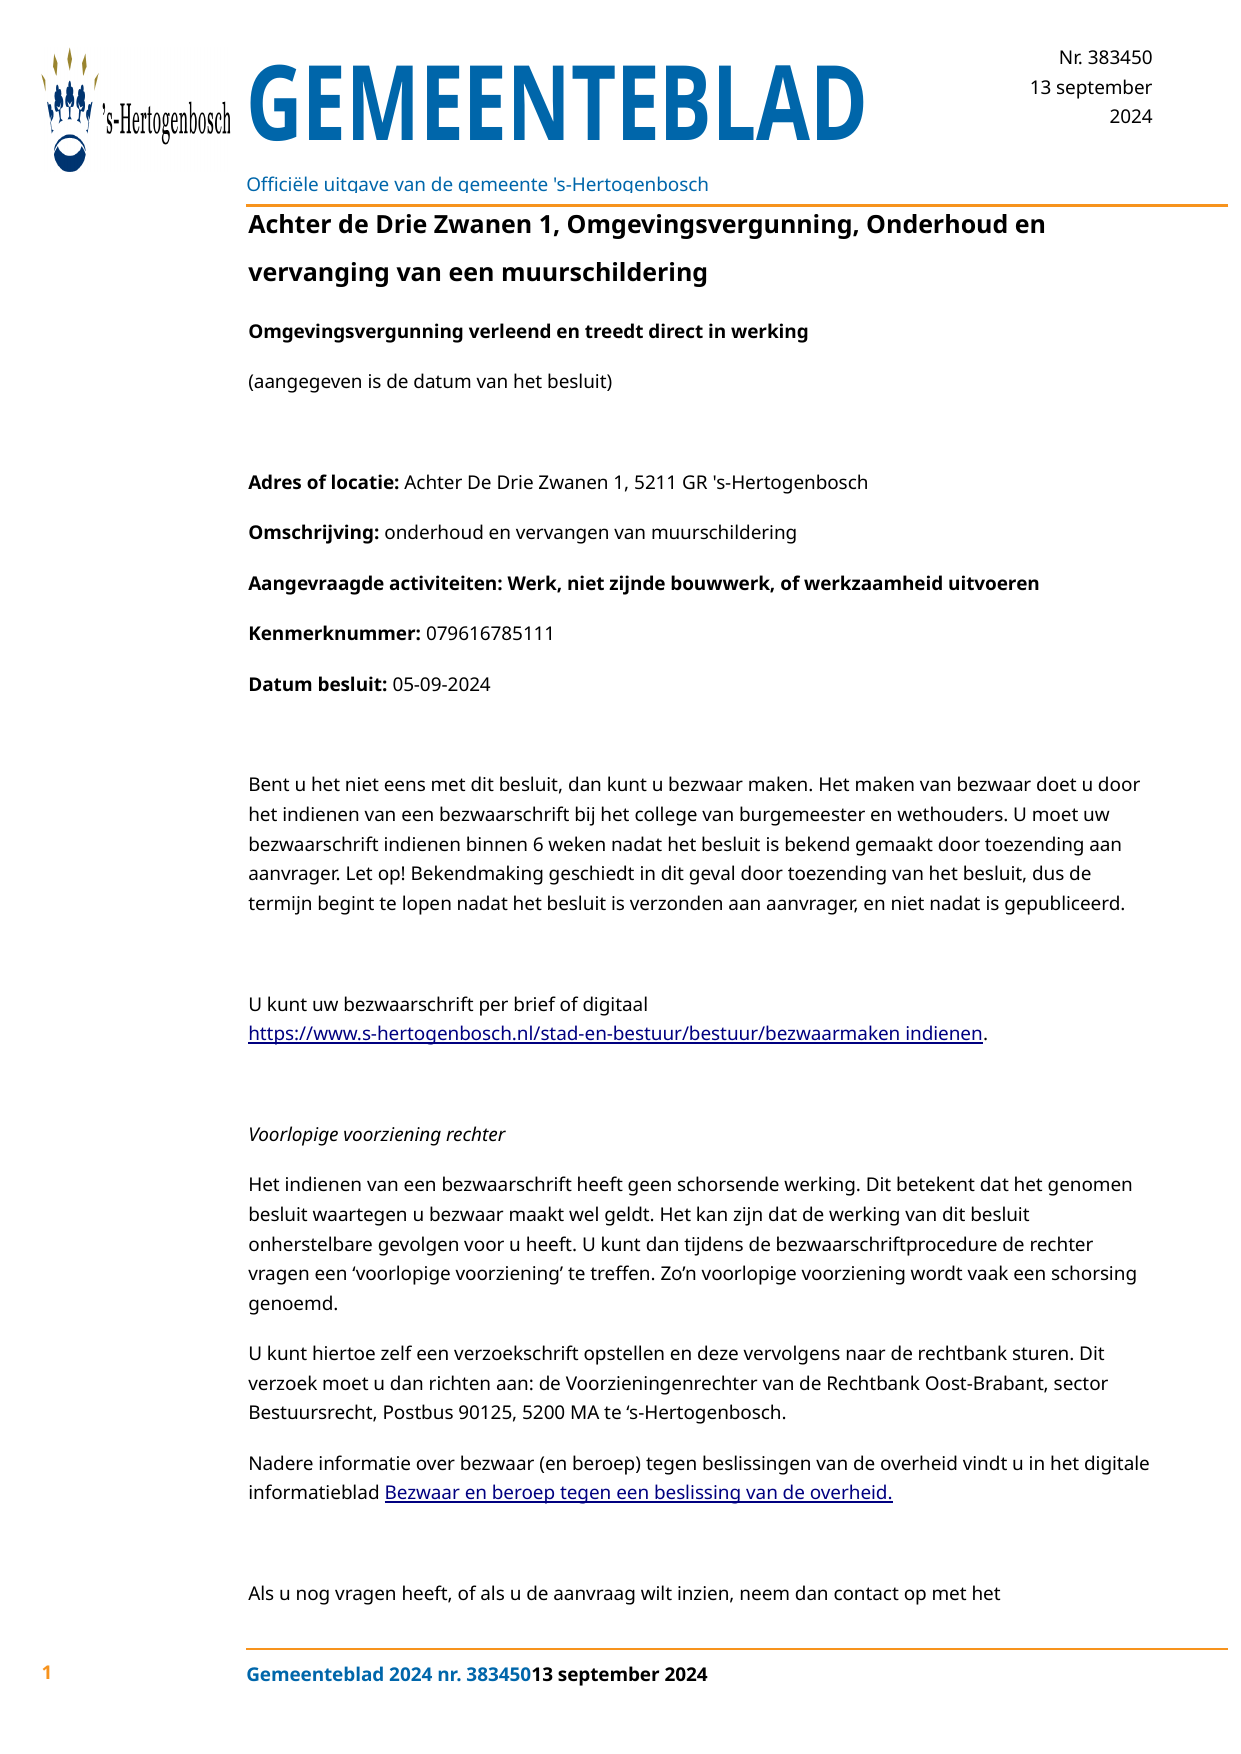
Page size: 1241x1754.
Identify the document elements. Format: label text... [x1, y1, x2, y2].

text Bent u het niet eens met dit besluit, dan kunt u bezwaar maken. Het maken van bezwaar doet u door het indienen van een bezwaarschrift bij het college van burgemeester en wethouders. U moet uw bezwaarschrift indienen binnen 6 weken nadat het besluit is bekend gemaakt door toezending aan aanvrager. Let op! Bekendmaking geschiedt in dit geval door toezending van het besluit, dus de termijn begint te lopen nadat het besluit is verzonden aan aanvrager, en niet nadat is gepubliceerd. [248, 772, 1152, 916]
text Adres of locatie: Achter De Drie Zwanen 1, 5211 GR 's-Hertogenbosch [248, 469, 1152, 495]
text Aangevraagde activiteiten: Werk, niet zijnde bouwwerk, of werkzaamheid uitvoeren [248, 570, 1152, 596]
text Kenmerknummer: 079616785111 [248, 620, 1152, 646]
text Het indienen van een bezwaarschrift heeft geen schorsende werking. Dit betekent dat het genomen besluit waartegen u bezwaar maakt wel geldt. Het kan zijn dat de werking van dit besluit onherstelbare gevolgen voor u heeft. U kunt dan tijdens de bezwaarschriftprocedure de rechter vragen een ‘voorlopige voorziening’ te treffen. Zo’n voorlopige voorziening wordt vaak een schorsing genoemd. [248, 1172, 1152, 1316]
picture [41, 47, 231, 172]
text Datum besluit: 05-09-2024 [248, 671, 1152, 697]
text Omschrijving: onderhoud en vervangen van muurschildering [248, 519, 1152, 545]
text Achter de Drie Zwanen 1, Omgevingsvergunning, Onderhoud en vervanging van een muurschildering [248, 207, 1152, 288]
text Nadere informatie over bezwaar (en beroep) tegen beslissingen van de overheid vindt u in het digitale informatieblad Bezwaar en beroep tegen een beslissing van de overheid. [248, 1450, 1152, 1505]
text Voorlopige voorziening rechter [248, 1121, 1152, 1147]
text Als u nog vragen heeft, of als u de aanvraag wilt inzien, neem dan contact op met het [248, 1580, 1152, 1606]
text (aangegeven is de datum van het besluit) [248, 368, 1152, 394]
text U kunt uw bezwaarschrift per brief of digitaal https://www.s-hertogenbosch.nl/stad-en-bestuur/bestuur/bezwaarmaken indienen. [248, 991, 1152, 1046]
text U kunt hiertoe zelf een verzoekschrift opstellen en deze vervolgens naar de rechtbank sturen. Dit verzoek moet u dan richten aan: de Voorzieningenrechter van de Rechtbank Oost-Brabant, sector Bestuursrecht, Postbus 90125, 5200 MA te ‘s-Hertogenbosch. [248, 1340, 1152, 1425]
text Omgevingsvergunning verleend en treedt direct in werking [248, 318, 1152, 344]
